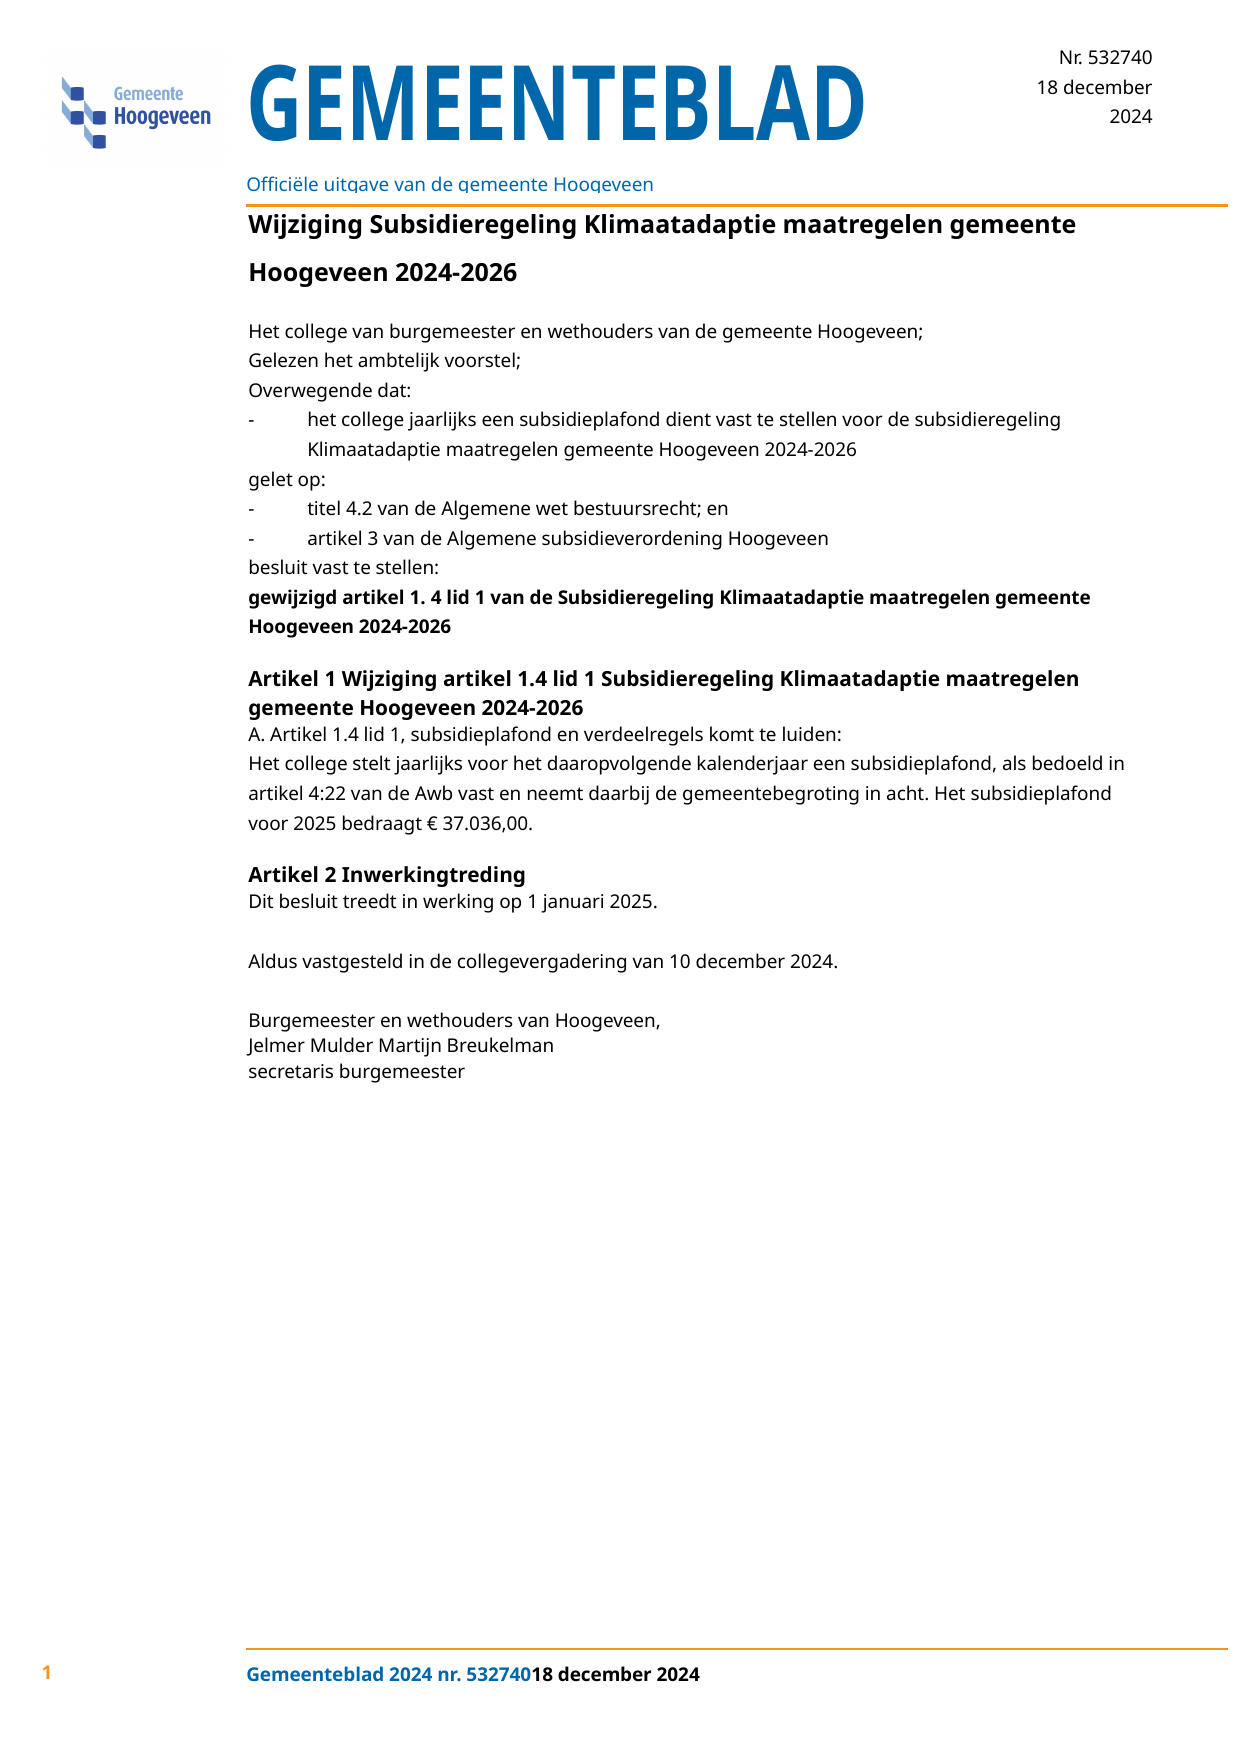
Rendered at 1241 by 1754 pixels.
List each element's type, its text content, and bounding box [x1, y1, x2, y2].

picture [41, 47, 231, 172]
text gelet op: [248, 466, 1152, 492]
list artikel 3 van de Algemene subsidieverordening Hoogeveen [248, 525, 1152, 551]
text Burgemeester en wethouders van Hoogeveen, [248, 1007, 1152, 1033]
text gewijzigd artikel 1. 4 lid 1 van de Subsidieregeling Klimaatadaptie maatregelen gemeente Hoogeveen 2024-2026 [248, 584, 1152, 639]
text Gelezen het ambtelijk voorstel; [248, 347, 1152, 373]
text Het college van burgemeester en wethouders van de gemeente Hoogeveen; [248, 318, 1152, 344]
text secretaris burgemeester [248, 1058, 1152, 1084]
text besluit vast te stellen: [248, 554, 1152, 580]
text Jelmer Mulder Martijn Breukelman [248, 1033, 1152, 1058]
text Het college stelt jaarlijks voor het daaropvolgende kalenderjaar een subsidieplafond, als bedoeld in artikel 4:22 van de Awb vast en neemt daarbij de gemeentebegroting in acht. Het subsidieplafond voor 2025 bedraagt € 37.036,00. [248, 751, 1152, 836]
list het college jaarlijks een subsidieplafond dient vast te stellen voor de subsidieregeling Klimaatadaptie maatregelen gemeente Hoogeveen 2024-2026 [248, 407, 1152, 462]
list titel 4.2 van de Algemene wet bestuursrecht; en [248, 495, 1152, 521]
text Aldus vastgesteld in de collegevergadering van 10 december 2024. [248, 948, 1152, 973]
text Artikel 2 Inwerkingtreding [248, 860, 1152, 889]
text Overwegende dat: [248, 377, 1152, 403]
text Dit besluit treedt in werking op 1 januari 2025. [248, 889, 1152, 914]
text Wijziging Subsidieregeling Klimaatadaptie maatregelen gemeente Hoogeveen 2024-2026 [248, 207, 1152, 288]
text A. Artikel 1.4 lid 1, subsidieplafond en verdeelregels komt te luiden: [248, 721, 1152, 747]
text Artikel 1 Wijziging artikel 1.4 lid 1 Subsidieregeling Klimaatadaptie maatregelen gemeente Hoogeveen 2024-2026 [248, 664, 1152, 721]
